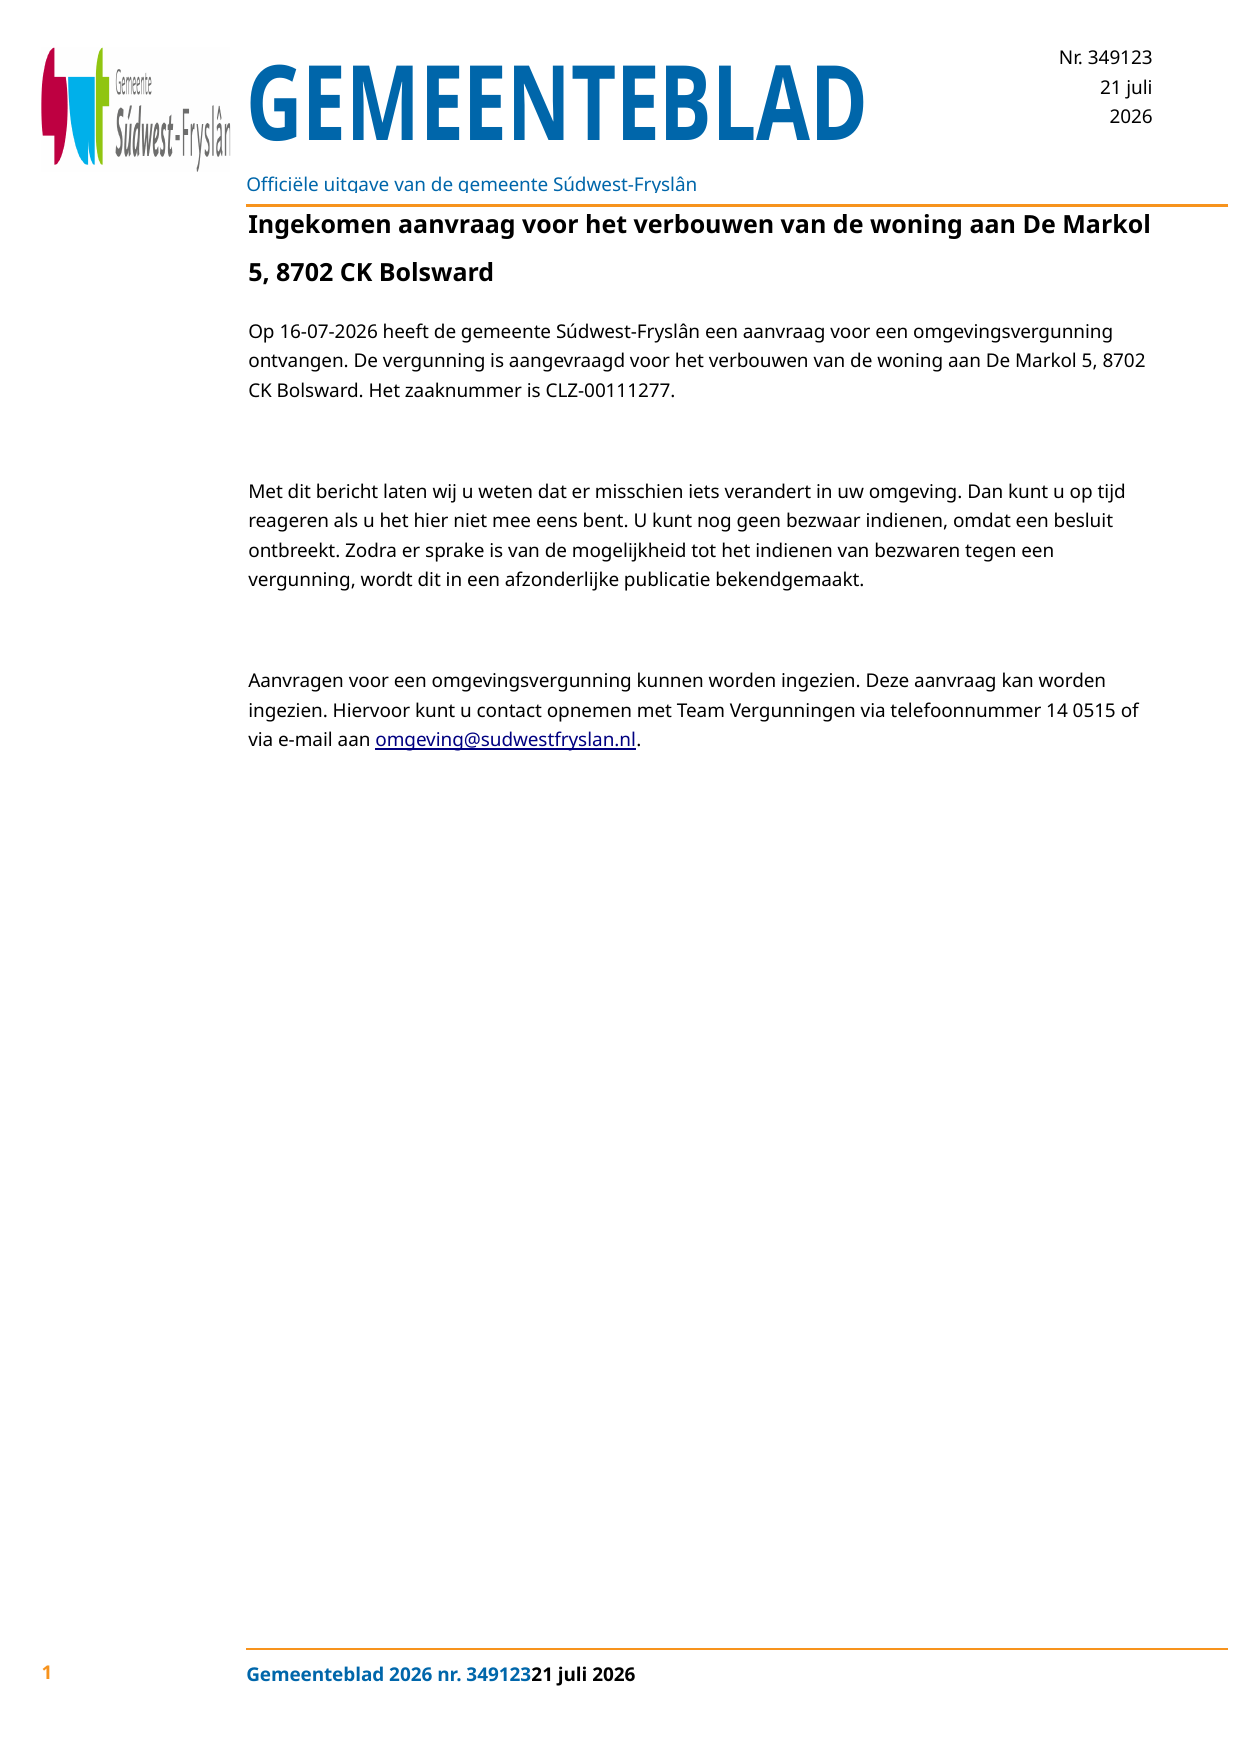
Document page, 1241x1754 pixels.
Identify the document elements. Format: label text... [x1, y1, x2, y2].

text Ingekomen aanvraag voor het verbouwen van de woning aan De Markol 5, 8702 CK Bolsward [248, 207, 1152, 288]
text Met dit bericht laten wij u weten dat er misschien iets verandert in uw omgeving. Dan kunt u op tijd reageren als u het hier niet mee eens bent. U kunt nog geen bezwaar indienen, omdat een besluit ontbreekt. Zodra er sprake is van de mogelijkheid tot het indienen van bezwaren tegen een vergunning, wordt dit in een afzonderlijke publicatie bekendgemaakt. [248, 478, 1152, 592]
text Op 16-07-2026 heeft de gemeente Súdwest-Fryslân een aanvraag voor een omgevingsvergunning ontvangen. De vergunning is aangevraagd voor het verbouwen van de woning aan De Markol 5, 8702 CK Bolsward. Het zaaknummer is CLZ-00111277. [248, 318, 1152, 403]
text Aanvragen voor een omgevingsvergunning kunnen worden ingezien. Deze aanvraag kan worden ingezien. Hiervoor kunt u contact opnemen met Team Vergunningen via telefoonnummer 14 0515 of via e-mail aan omgeving@sudwestfryslan.nl. [248, 667, 1152, 752]
picture [41, 47, 231, 172]
